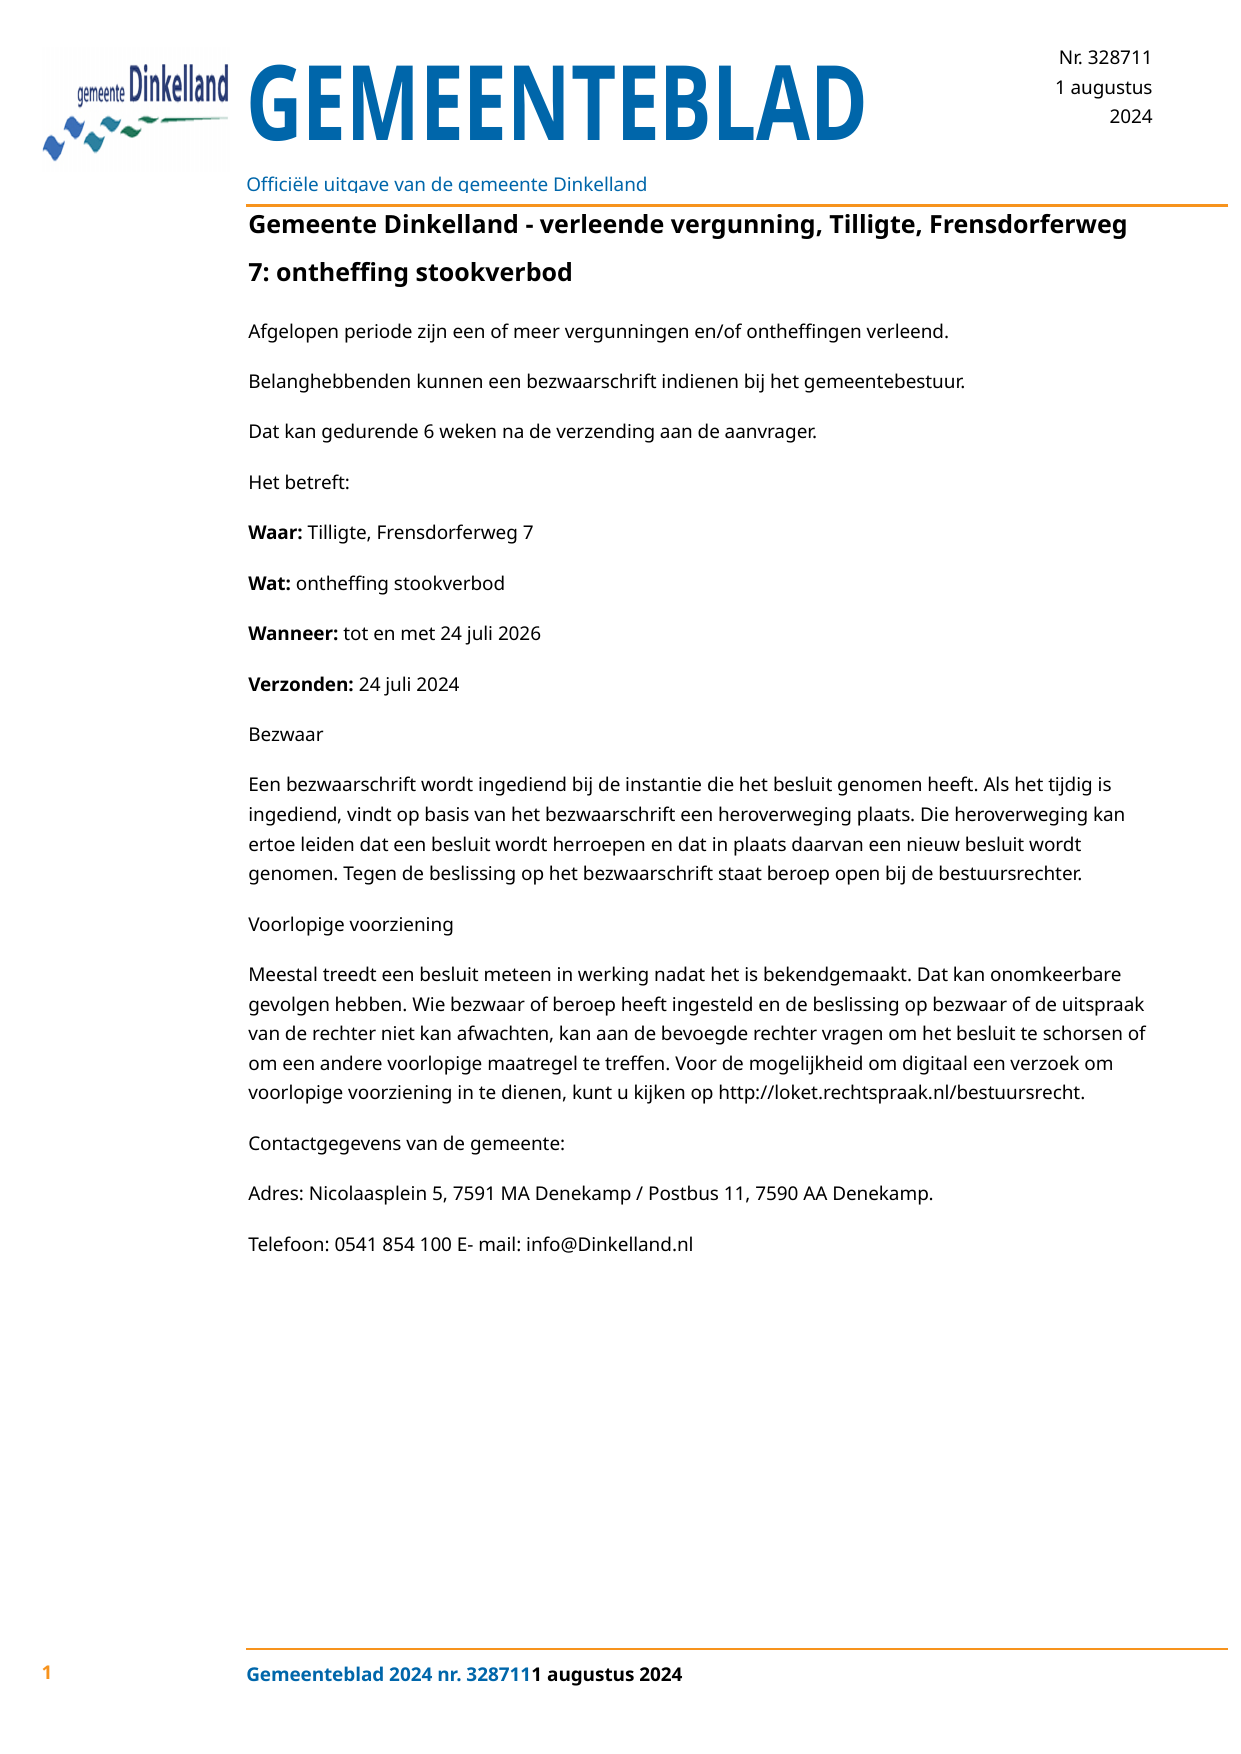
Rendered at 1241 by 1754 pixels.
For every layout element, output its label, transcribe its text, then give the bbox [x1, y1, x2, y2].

text Adres: Nicolaasplein 5, 7591 MA Denekamp / Postbus 11, 7590 AA Denekamp. [248, 1180, 1152, 1206]
text Voorlopige voorziening [248, 911, 1152, 937]
picture [41, 47, 231, 172]
text Bezwaar [248, 721, 1152, 747]
text Verzonden: 24 juli 2024 [248, 671, 1152, 697]
text Wat: ontheffing stookverbod [248, 570, 1152, 596]
text Een bezwaarschrift wordt ingediend bij de instantie die het besluit genomen heeft. Als het tijdig is ingediend, vindt op basis van het bezwaarschrift een heroverweging plaats. Die heroverweging kan ertoe leiden dat een besluit wordt herroepen en dat in plaats daarvan een nieuw besluit wordt genomen. Tegen de beslissing op het bezwaarschrift staat beroep open bij de bestuursrechter. [248, 772, 1152, 886]
text Waar: Tilligte, Frensdorferweg 7 [248, 519, 1152, 545]
text Telefoon: 0541 854 100 E- mail: info@Dinkelland.nl [248, 1231, 1152, 1257]
text Afgelopen periode zijn een of meer vergunningen en/of ontheffingen verleend. [248, 318, 1152, 344]
text Het betreft: [248, 469, 1152, 495]
text Gemeente Dinkelland - verleende vergunning, Tilligte, Frensdorferweg 7: ontheffing stookverbod [248, 207, 1152, 288]
text Contactgegevens van de gemeente: [248, 1130, 1152, 1156]
text Belanghebbenden kunnen een bezwaarschrift indienen bij het gemeentebestuur. [248, 368, 1152, 394]
text Wanneer: tot en met 24 juli 2026 [248, 620, 1152, 646]
text Meestal treedt een besluit meteen in werking nadat het is bekendgemaakt. Dat kan onomkeerbare gevolgen hebben. Wie bezwaar of beroep heeft ingesteld en de beslissing op bezwaar of de uitspraak van de rechter niet kan afwachten, kan aan de bevoegde rechter vragen om het besluit te schorsen of om een andere voorlopige maatregel te treffen. Voor de mogelijkheid om digitaal een verzoek om voorlopige voorziening in te dienen, kunt u kijken op http://loket.rechtspraak.nl/bestuursrecht. [248, 961, 1152, 1105]
text Dat kan gedurende 6 weken na de verzending aan de aanvrager. [248, 419, 1152, 444]
